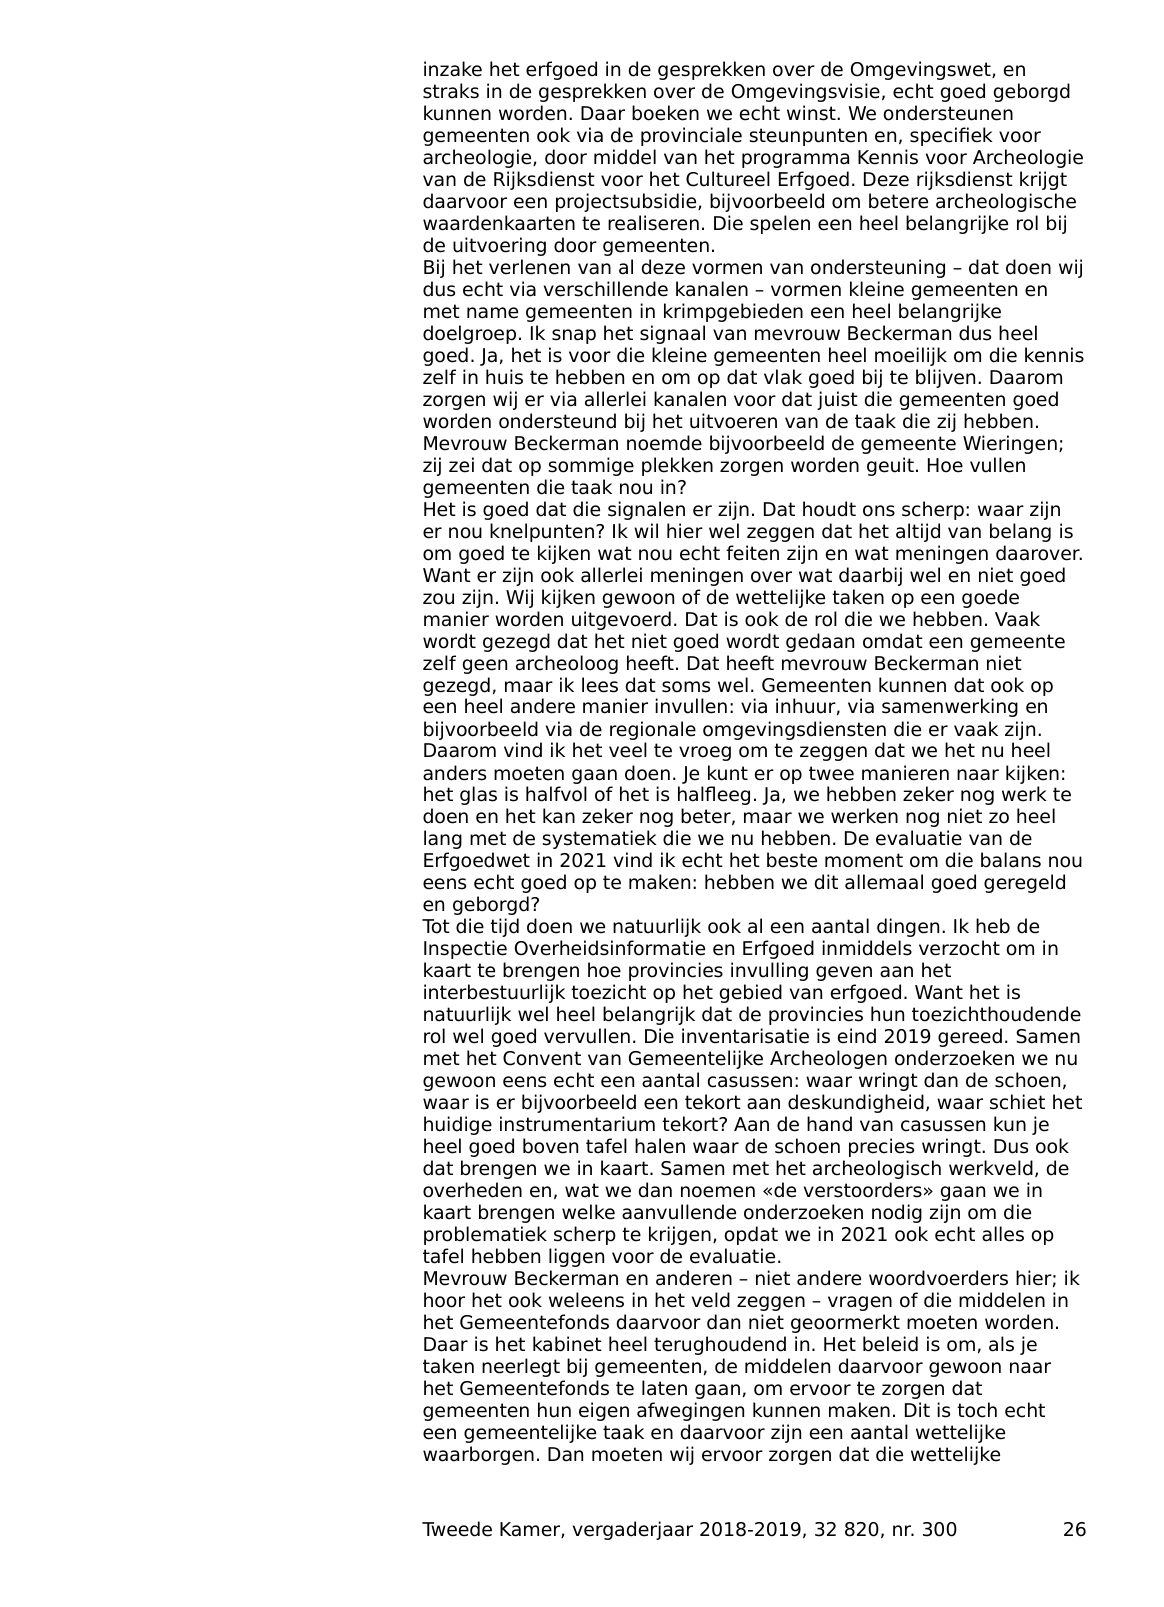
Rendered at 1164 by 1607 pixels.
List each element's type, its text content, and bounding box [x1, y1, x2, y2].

text Bij het verlenen van al deze vormen van ondersteuning – dat doen wij dus echt via verschillende kanalen – vormen kleine gemeenten en met name gemeenten in krimpgebieden een heel belangrijke doelgroep. Ik snap het signaal van mevrouw Beckerman dus heel goed. Ja, het is voor die kleine gemeenten heel moeilijk om die kennis zelf in huis te hebben en om op dat vlak goed bij te blijven. Daarom zorgen wij er via allerlei kanalen voor dat juist die gemeenten goed worden ondersteund bij het uitvoeren van de taak die zij hebben. Mevrouw Beckerman noemde bijvoorbeeld de gemeente Wieringen; zij zei dat op sommige plekken zorgen worden geuit. Hoe vullen gemeenten die taak nou in? [422, 257, 1087, 499]
text inzake het erfgoed in de gesprekken over de Omgevingswet, en straks in de gesprekken over de Omgevingsvisie, echt goed geborgd kunnen worden. Daar boeken we echt winst. We ondersteunen gemeenten ook via de provinciale steunpunten en, specifiek voor archeologie, door middel van het programma Kennis voor Archeologie van de Rijksdienst voor het Cultureel Erfgoed. Deze rijksdienst krijgt daarvoor een projectsubsidie, bijvoorbeeld om betere archeologische waardenkaarten te realiseren. Die spelen een heel belangrijke rol bij de uitvoering door gemeenten. [422, 59, 1087, 257]
text Mevrouw Beckerman en anderen – niet andere woordvoerders hier; ik hoor het ook weleens in het veld zeggen – vragen of die middelen in het Gemeentefonds daarvoor dan niet geoormerkt moeten worden. Daar is het kabinet heel terughoudend in. Het beleid is om, als je taken neerlegt bij gemeenten, de middelen daarvoor gewoon naar het Gemeentefonds te laten gaan, om ervoor te zorgen dat gemeenten hun eigen afwegingen kunnen maken. Dit is toch echt een gemeentelijke taak en daarvoor zijn een aantal wettelijke waarborgen. Dan moeten wij ervoor zorgen dat die wettelijke [422, 1268, 1087, 1466]
text Tot die tijd doen we natuurlijk ook al een aantal dingen. Ik heb de Inspectie Overheidsinformatie en Erfgoed inmiddels verzocht om in kaart te brengen hoe provincies invulling geven aan het interbestuurlijk toezicht op het gebied van erfgoed. Want het is natuurlijk wel heel belangrijk dat de provincies hun toezichthoudende rol wel goed vervullen. Die inventarisatie is eind 2019 gereed. Samen met het Convent van Gemeentelijke Archeologen onderzoeken we nu gewoon eens echt een aantal casussen: waar wringt dan de schoen, waar is er bijvoorbeeld een tekort aan deskundigheid, waar schiet het huidige instrumentarium tekort? Aan de hand van casussen kun je heel goed boven tafel halen waar de schoen precies wringt. Dus ook dat brengen we in kaart. Samen met het archeologisch werkveld, de overheden en, wat we dan noemen «de verstoorders» gaan we in kaart brengen welke aanvullende onderzoeken nodig zijn om die problematiek scherp te krijgen, opdat we in 2021 ook echt alles op tafel hebben liggen voor de evaluatie. [422, 916, 1087, 1268]
text Het is goed dat die signalen er zijn. Dat houdt ons scherp: waar zijn er nou knelpunten? Ik wil hier wel zeggen dat het altijd van belang is om goed te kijken wat nou echt feiten zijn en wat meningen daarover. Want er zijn ook allerlei meningen over wat daarbij wel en niet goed zou zijn. Wij kijken gewoon of de wettelijke taken op een goede manier worden uitgevoerd. Dat is ook de rol die we hebben. Vaak wordt gezegd dat het niet goed wordt gedaan omdat een gemeente zelf geen archeoloog heeft. Dat heeft mevrouw Beckerman niet gezegd, maar ik lees dat soms wel. Gemeenten kunnen dat ook op een heel andere manier invullen: via inhuur, via samenwerking en bijvoorbeeld via de regionale omgevingsdiensten die er vaak zijn. Daarom vind ik het veel te vroeg om te zeggen dat we het nu heel anders moeten gaan doen. Je kunt er op twee manieren naar kijken: het glas is halfvol of het is halfleeg. Ja, we hebben zeker nog werk te doen en het kan zeker nog beter, maar we werken nog niet zo heel lang met de systematiek die we nu hebben. De evaluatie van de Erfgoedwet in 2021 vind ik echt het beste moment om die balans nou eens echt goed op te maken: hebben we dit allemaal goed geregeld en geborgd? [422, 499, 1087, 916]
